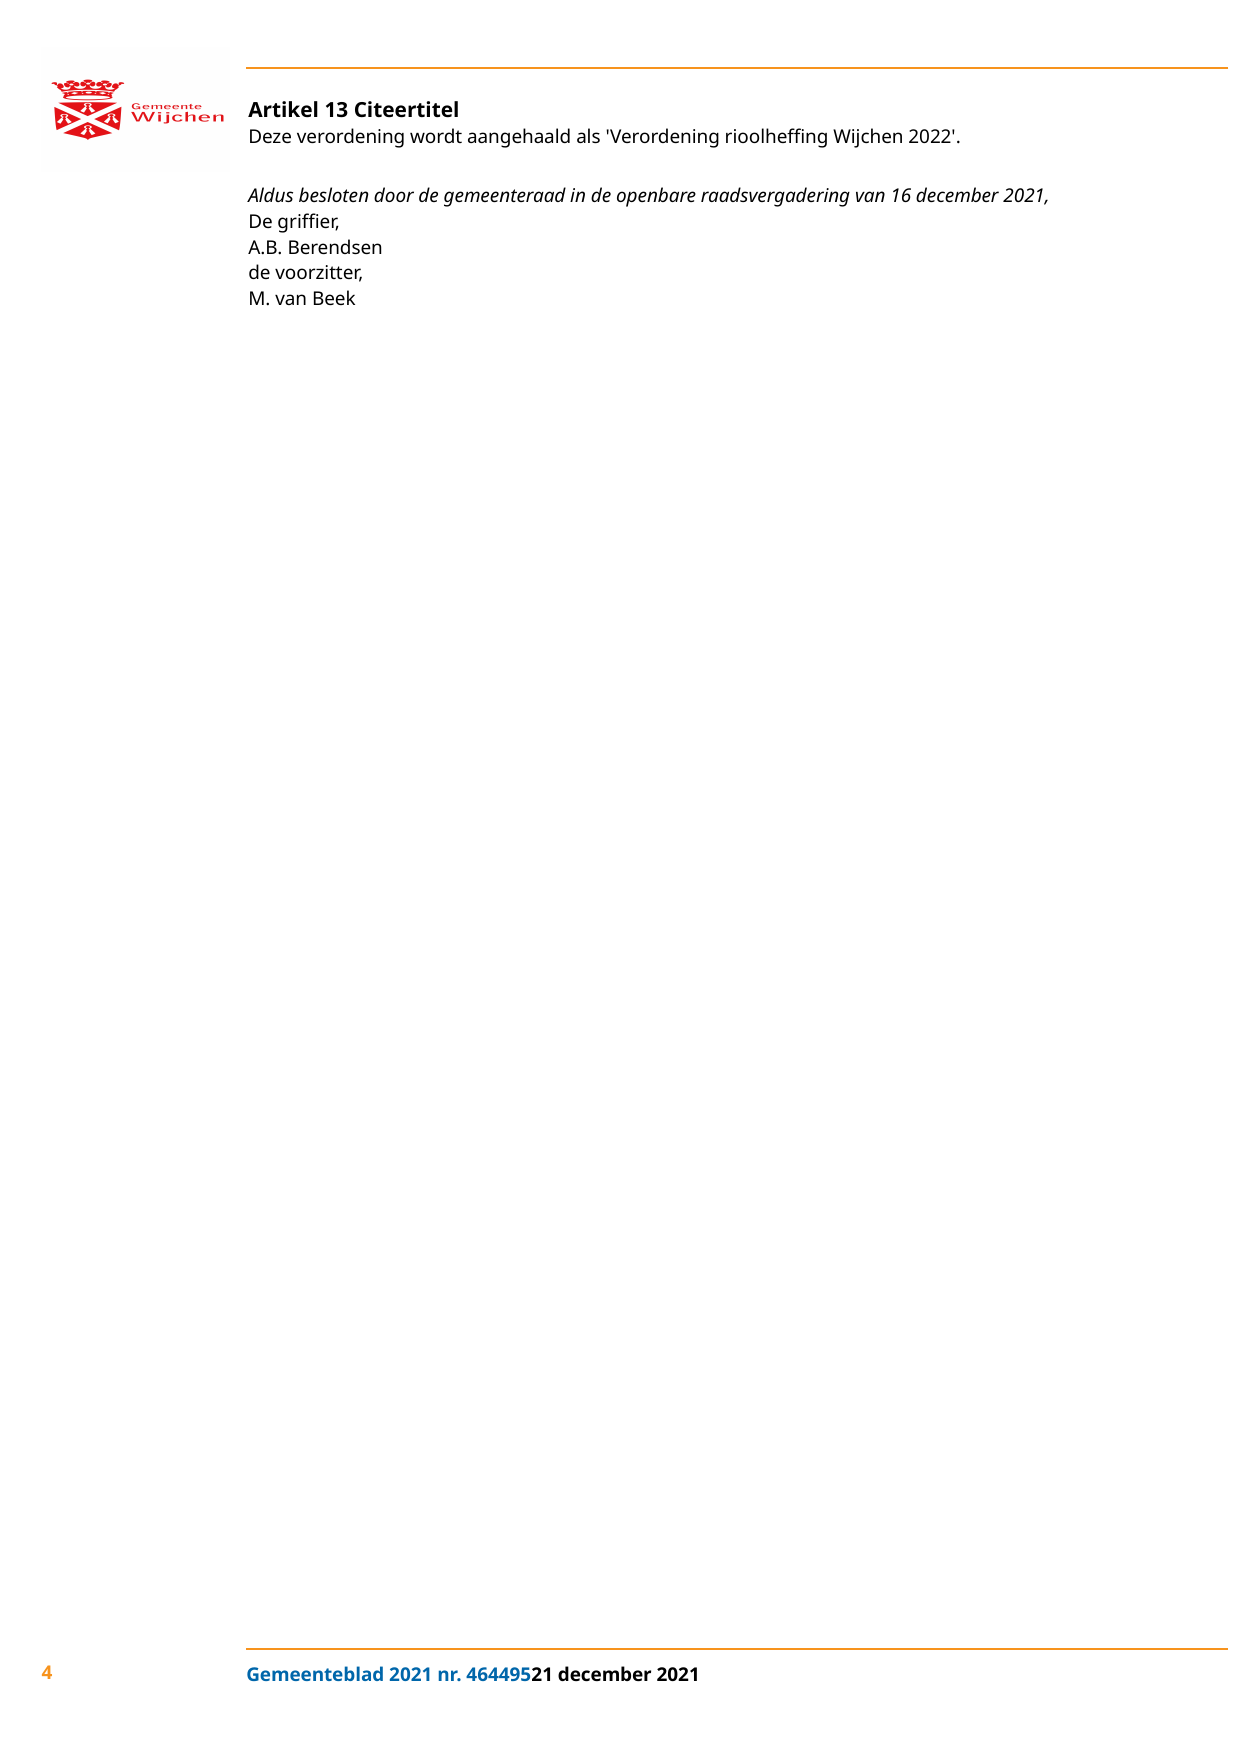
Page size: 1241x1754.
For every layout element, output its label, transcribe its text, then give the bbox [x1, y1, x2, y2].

text A.B. Berendsen [248, 234, 1152, 259]
picture [41, 47, 231, 172]
text M. van Beek [248, 285, 1152, 311]
text De griffier, [248, 208, 1152, 234]
text Aldus besloten door de gemeenteraad in de openbare raadsvergadering van 16 december 2021, [248, 182, 1152, 208]
text de voorzitter, [248, 259, 1152, 285]
text Artikel 13 Citeertitel [248, 95, 1152, 123]
text Deze verordening wordt aangehaald als 'Verordening rioolheffing Wijchen 2022'. [248, 123, 1152, 149]
